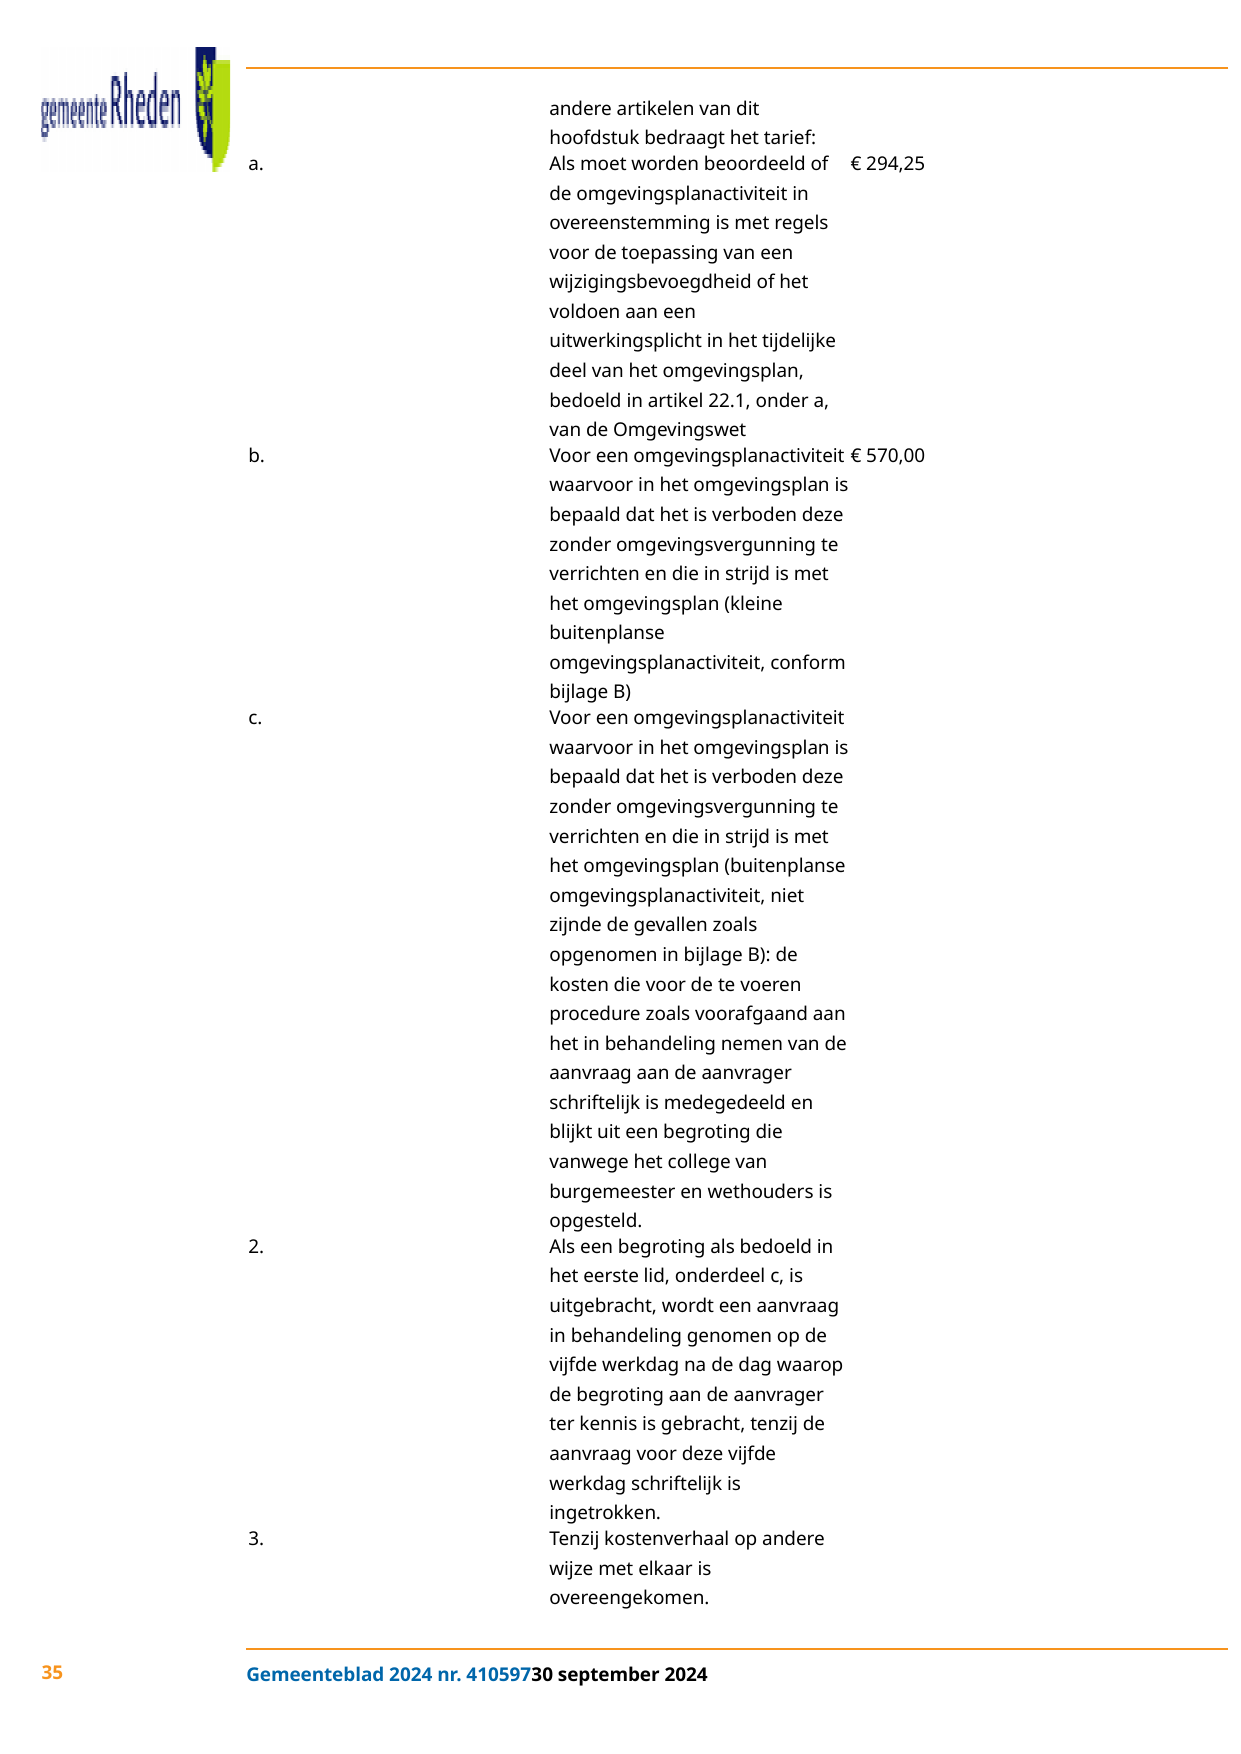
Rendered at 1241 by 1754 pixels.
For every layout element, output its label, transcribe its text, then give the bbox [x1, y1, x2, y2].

table_cell Voor een omgevingsplanactiviteit waarvoor in het omgevingsplan is bepaald dat het is verboden deze zonder omgevingsvergunning te verrichten en die in strijd is met het omgevingsplan (buitenplanse omgevingsplanactiviteit, niet zijnde de gevallen zoals opgenomen in bijlage B): de kosten die voor de te voeren procedure zoals voorafgaand aan het in behandeling nemen van de aanvraag aan de aanvrager schriftelijk is medegedeeld en blijkt uit een begroting die vanwege het college van burgemeester en wethouders is opgesteld. [549, 705, 850, 1233]
table_cell c. [248, 705, 549, 1233]
table_cell [850, 1525, 1152, 1610]
table_cell € 294,25 [850, 150, 1152, 442]
table_cell € 570,00 [850, 442, 1152, 704]
table_cell andere artikelen van dit hoofdstuk bedraagt het tarief: [549, 95, 850, 150]
table_cell 3. [248, 1525, 549, 1610]
table_cell [248, 95, 549, 150]
table_cell [850, 1233, 1152, 1525]
table_cell [850, 705, 1152, 1233]
table_cell [850, 95, 1152, 150]
table_cell Als moet worden beoordeeld of de omgevingsplanactiviteit in overeenstemming is met regels voor de toepassing van een wijzigingsbevoegdheid of het voldoen aan een uitwerkingsplicht in het tijdelijke deel van het omgevingsplan, bedoeld in artikel 22.1, onder a, van de Omgevingswet [549, 150, 850, 442]
table_cell 2. [248, 1233, 549, 1525]
table_cell Als een begroting als bedoeld in het eerste lid, onderdeel c, is uitgebracht, wordt een aanvraag in behandeling genomen op de vijfde werkdag na de dag waarop de begroting aan de aanvrager ter kennis is gebracht, tenzij de aanvraag voor deze vijfde werkdag schriftelijk is ingetrokken. [549, 1233, 850, 1525]
table_cell a. [248, 150, 549, 442]
table_cell Tenzij kostenverhaal op andere wijze met elkaar is overeengekomen. [549, 1525, 850, 1610]
table_cell Voor een omgevingsplanactiviteit waarvoor in het omgevingsplan is bepaald dat het is verboden deze zonder omgevingsvergunning te verrichten en die in strijd is met het omgevingsplan (kleine buitenplanse omgevingsplanactiviteit, conform bijlage B) [549, 442, 850, 704]
table_cell b. [248, 442, 549, 704]
picture [41, 47, 231, 172]
